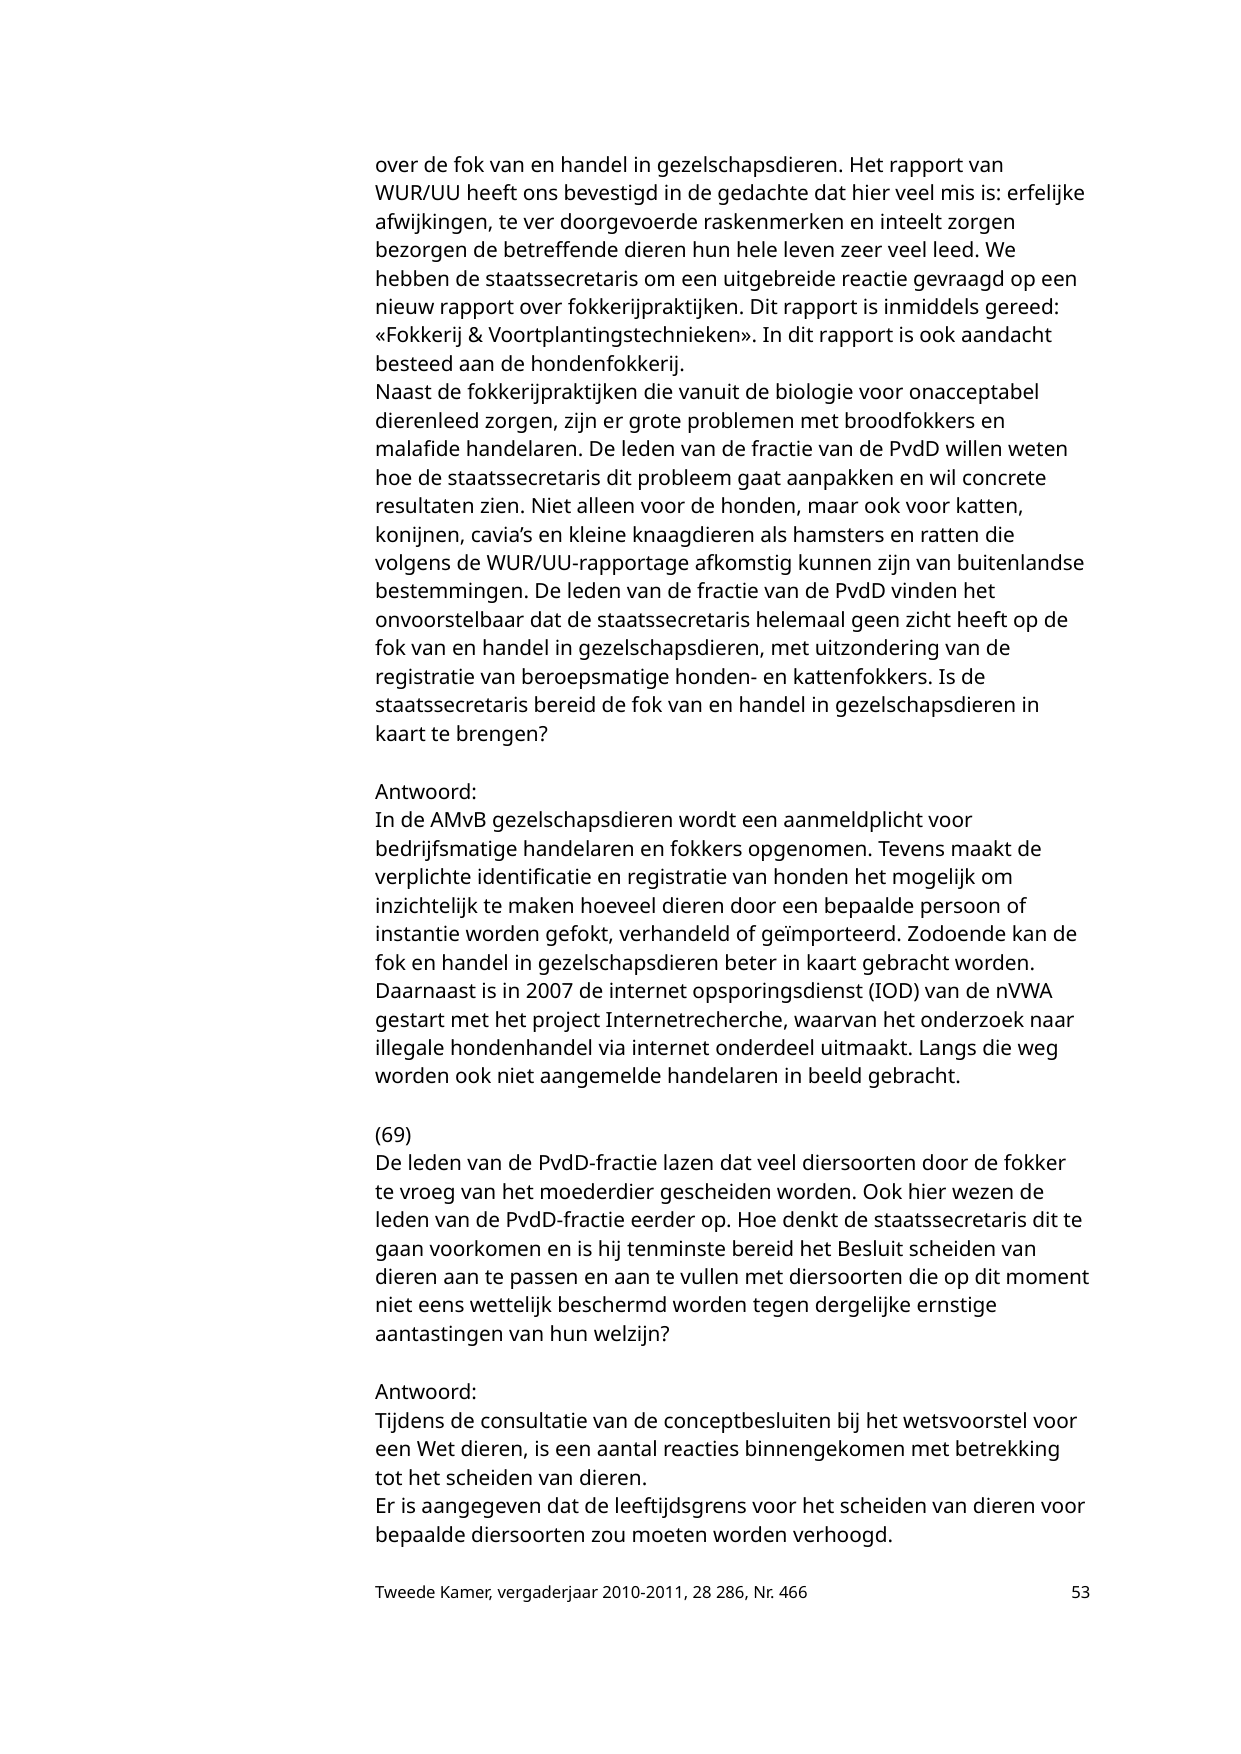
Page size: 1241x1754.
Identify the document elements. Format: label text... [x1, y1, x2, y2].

text (69) [375, 1120, 1090, 1148]
text Tijdens de consultatie van de conceptbesluiten bij het wetsvoorstel voor een Wet dieren, is een aantal reacties binnengekomen met betrekking tot het scheiden van dieren. [375, 1406, 1090, 1491]
text De leden van de PvdD-fractie lazen dat veel diersoorten door de fokker te vroeg van het moederdier gescheiden worden. Ook hier wezen de leden van de PvdD-fractie eerder op. Hoe denkt de staatssecretaris dit te gaan voorkomen en is hij tenminste bereid het Besluit scheiden van dieren aan te passen en aan te vullen met diersoorten die op dit moment niet eens wettelijk beschermd worden tegen dergelijke ernstige aantastingen van hun welzijn? [375, 1148, 1090, 1347]
text Antwoord: [375, 1377, 1090, 1406]
text Naast de fokkerijpraktijken die vanuit de biologie voor onacceptabel dierenleed zorgen, zijn er grote problemen met broodfokkers en malafide handelaren. De leden van de fractie van de PvdD willen weten hoe de staatssecretaris dit probleem gaat aanpakken en wil concrete resultaten zien. Niet alleen voor de honden, maar ook voor katten, konijnen, cavia’s en kleine knaagdieren als hamsters en ratten die volgens de WUR/UU-rapportage afkomstig kunnen zijn van buitenlandse bestemmingen. De leden van de fractie van de PvdD vinden het onvoorstelbaar dat de staatssecretaris helemaal geen zicht heeft op de fok van en handel in gezelschapsdieren, met uitzondering van de registratie van beroepsmatige honden- en kattenfokkers. Is de staatssecretaris bereid de fok van en handel in gezelschapsdieren in kaart te brengen? [375, 377, 1090, 747]
text over de fok van en handel in gezelschapsdieren. Het rapport van WUR/UU heeft ons bevestigd in de gedachte dat hier veel mis is: erfelijke afwijkingen, te ver doorgevoerde raskenmerken en inteelt zorgen bezorgen de betreffende dieren hun hele leven zeer veel leed. We hebben de staatssecretaris om een uitgebreide reactie gevraagd op een nieuw rapport over fokkerijpraktijken. Dit rapport is inmiddels gereed: «Fokkerij & Voortplantingstechnieken». In dit rapport is ook aandacht besteed aan de hondenfokkerij. [375, 150, 1090, 377]
text Antwoord: [375, 777, 1090, 806]
text In de AMvB gezelschapsdieren wordt een aanmeldplicht voor bedrijfsmatige handelaren en fokkers opgenomen. Tevens maakt de verplichte identificatie en registratie van honden het mogelijk om inzichtelijk te maken hoeveel dieren door een bepaalde persoon of instantie worden gefokt, verhandeld of geïmporteerd. Zodoende kan de fok en handel in gezelschapsdieren beter in kaart gebracht worden. [375, 806, 1090, 976]
text Daarnaast is in 2007 de internet opsporingsdienst (IOD) van de nVWA gestart met het project Internetrecherche, waarvan het onderzoek naar illegale hondenhandel via internet onderdeel uitmaakt. Langs die weg worden ook niet aangemelde handelaren in beeld gebracht. [375, 976, 1090, 1090]
text Er is aangegeven dat de leeftijdsgrens voor het scheiden van dieren voor bepaalde diersoorten zou moeten worden verhoogd. [375, 1491, 1090, 1548]
